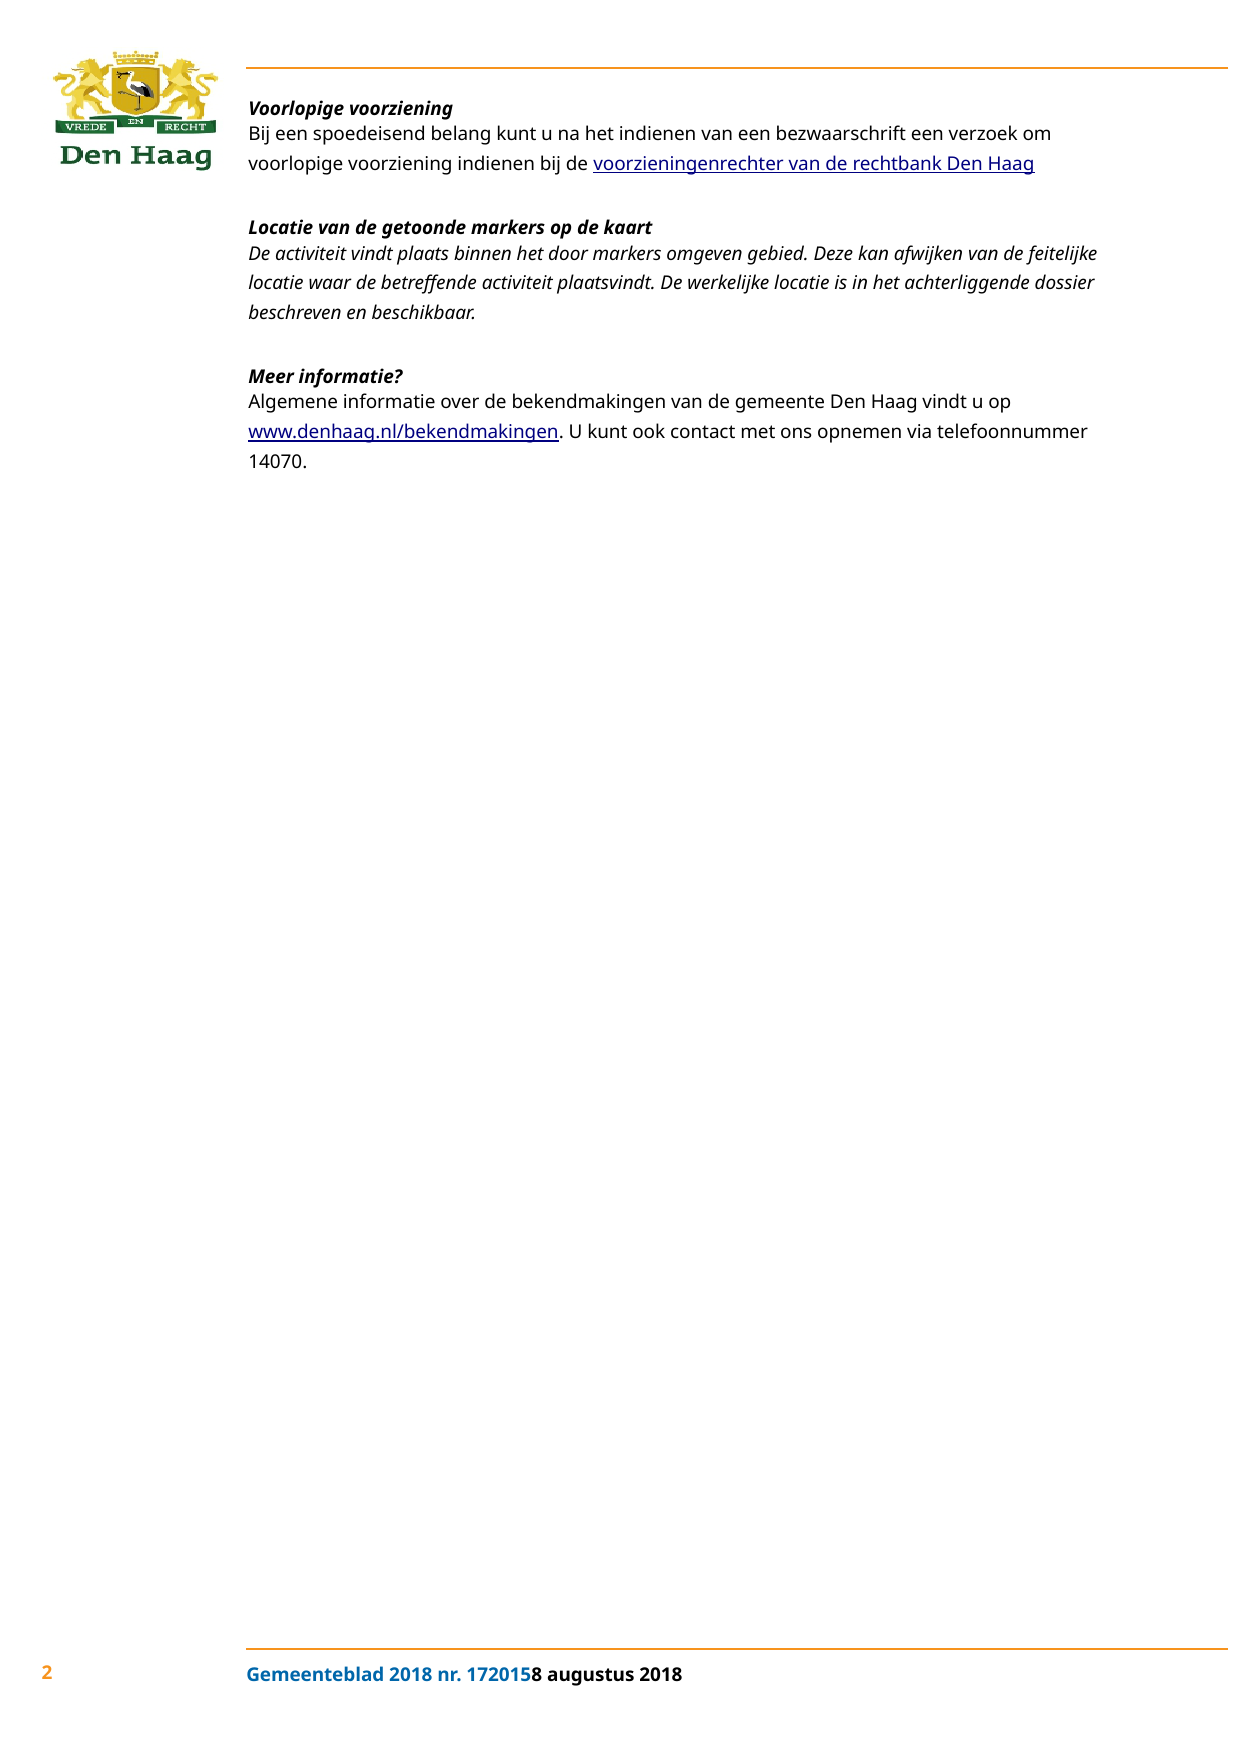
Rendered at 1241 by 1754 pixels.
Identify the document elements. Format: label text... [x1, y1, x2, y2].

text Meer informatie? [248, 363, 1152, 389]
text Voorlopige voorziening [248, 95, 1152, 121]
text De activiteit vindt plaats binnen het door markers omgeven gebied. Deze kan afwijken van de feitelijke locatie waar de betreffende activiteit plaatsvindt. De werkelijke locatie is in het achterliggende dossier beschreven en beschikbaar. [248, 240, 1152, 325]
text Locatie van de getoonde markers op de kaart [248, 214, 1152, 240]
text Bij een spoedeisend belang kunt u na het indienen van een bezwaarschrift een verzoek om voorlopige voorziening indienen bij de voorzieningenrechter van de rechtbank Den Haag [248, 121, 1152, 176]
picture [41, 47, 231, 172]
text Algemene informatie over de bekendmakingen van de gemeente Den Haag vindt u op www.denhaag.nl/bekendmakingen. U kunt ook contact met ons opnemen via telefoonnummer 14070. [248, 389, 1152, 473]
